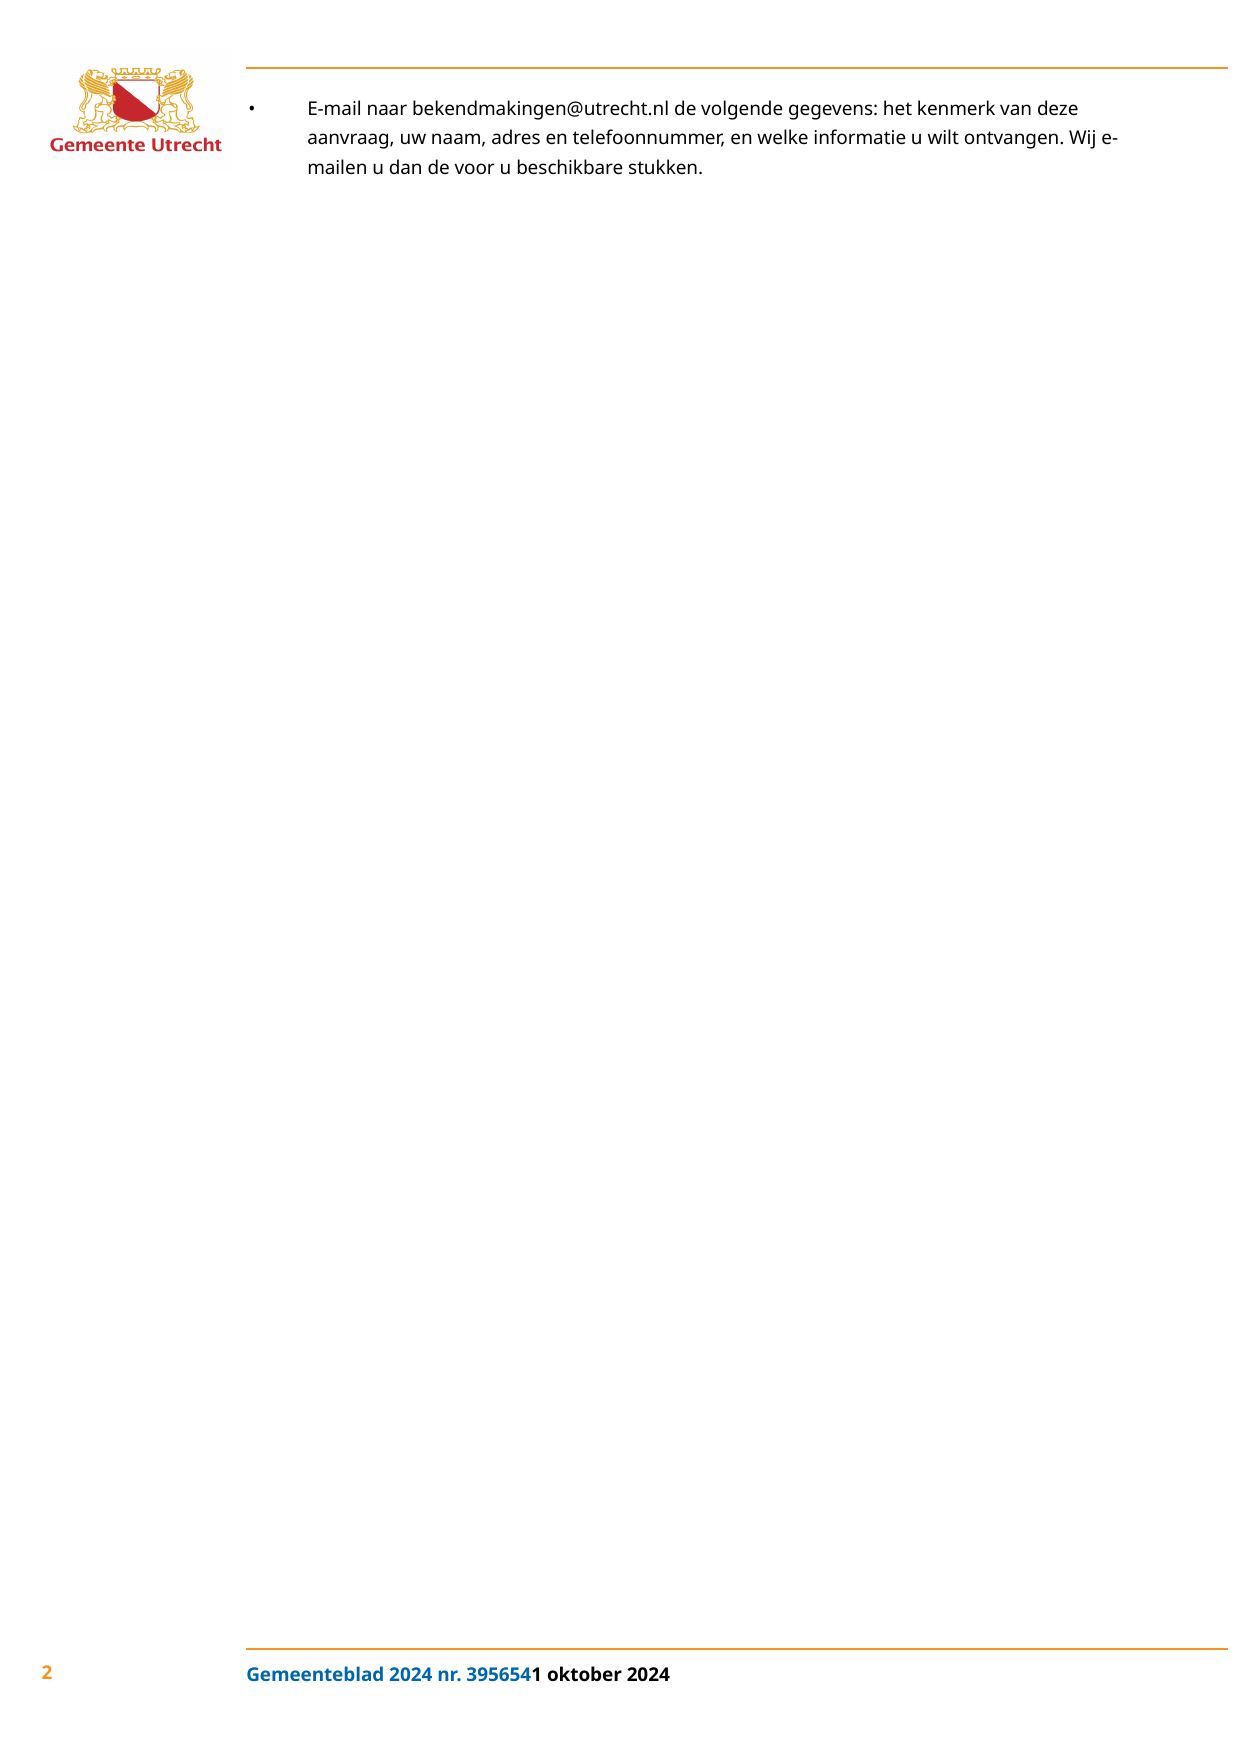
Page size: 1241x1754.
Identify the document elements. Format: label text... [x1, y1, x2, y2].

picture [41, 47, 231, 172]
list E-mail naar bekendmakingen@utrecht.nl de volgende gegevens: het kenmerk van deze aanvraag, uw naam, adres en telefoonnummer, en welke informatie u wilt ontvangen. Wij e-mailen u dan de voor u beschikbare stukken. [248, 95, 1152, 180]
